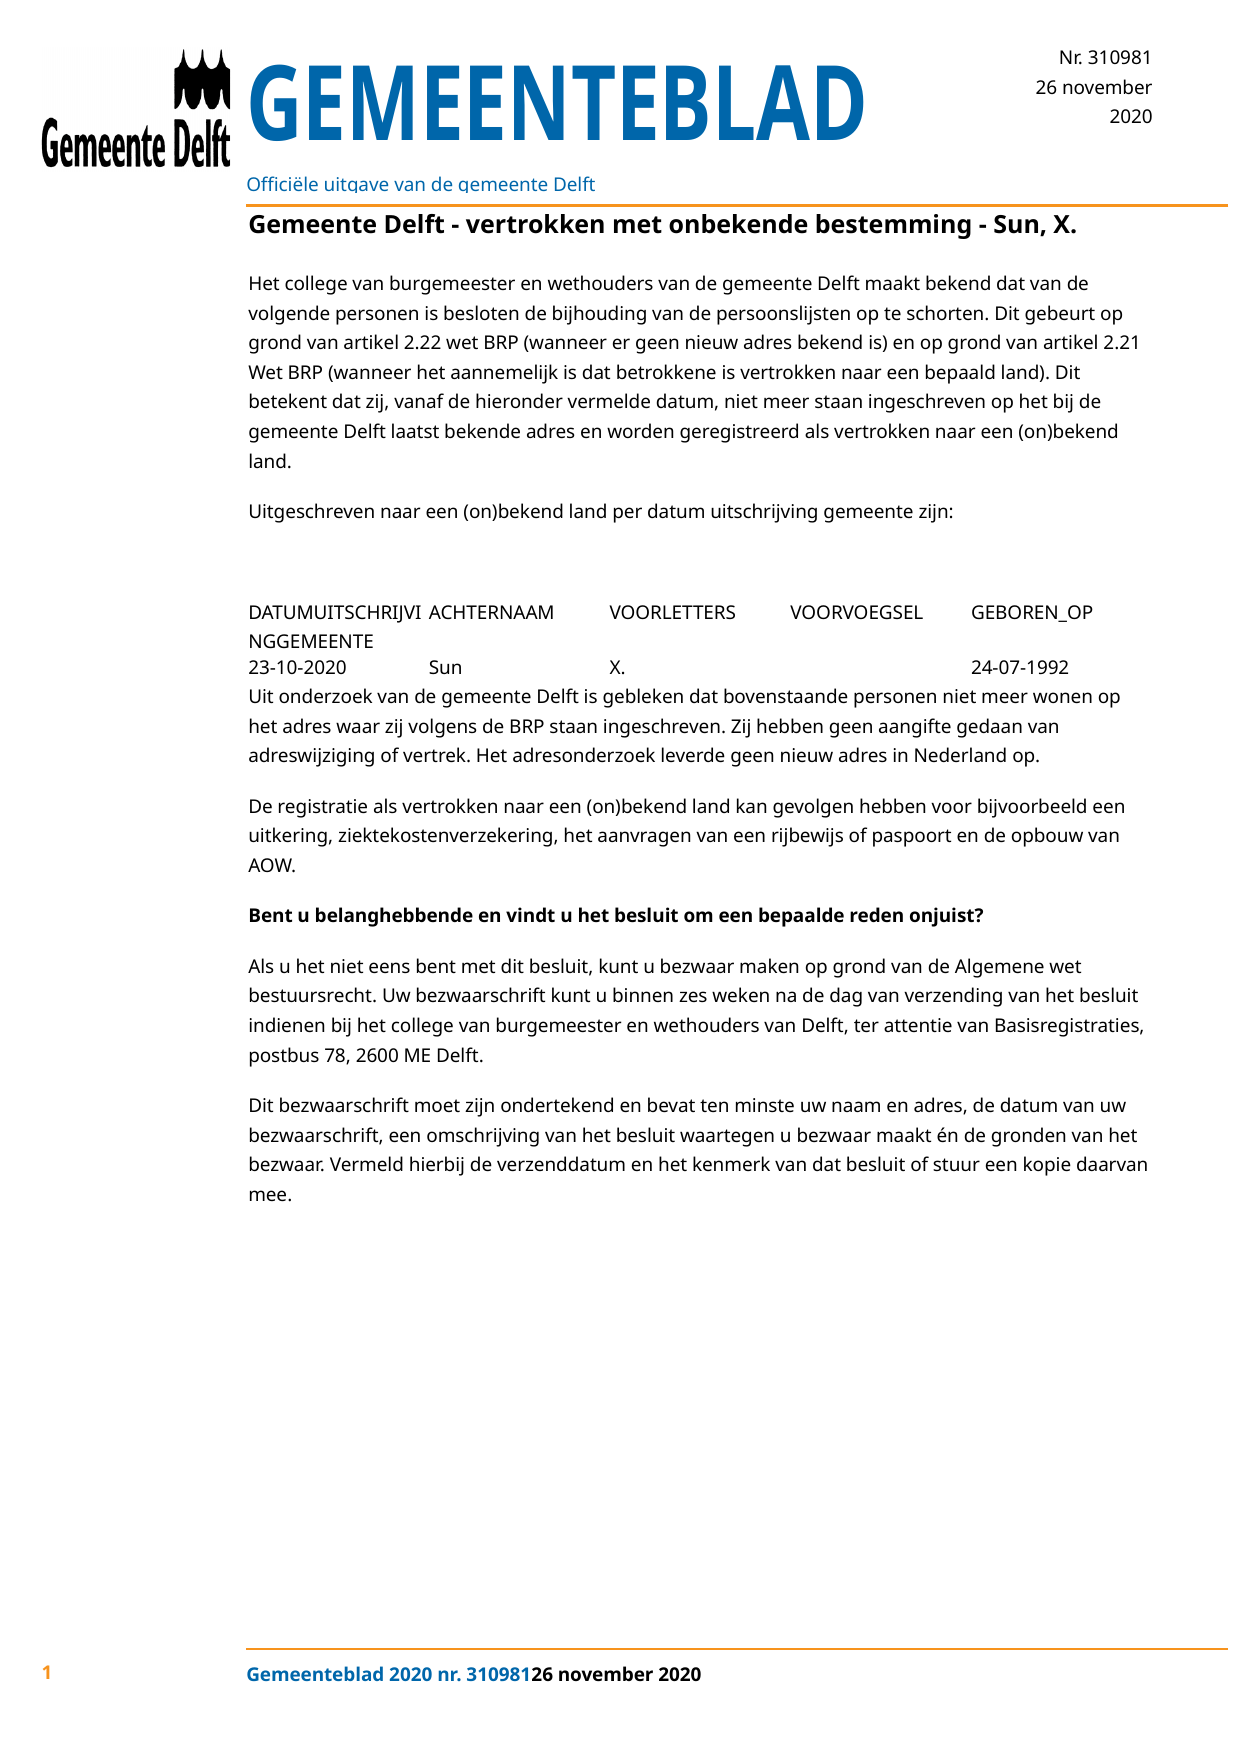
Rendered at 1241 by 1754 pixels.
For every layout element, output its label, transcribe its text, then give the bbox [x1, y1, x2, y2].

text Als u het niet eens bent met dit besluit, kunt u bezwaar maken op grond van de Algemene wet bestuursrecht. Uw bezwaarschrift kunt u binnen zes weken na de dag van verzending van het besluit indienen bij het college van burgemeester en wethouders van Delft, ter attentie van Basisregistraties, postbus 78, 2600 ME Delft. [248, 953, 1152, 1067]
table_header ACHTERNAAM [429, 599, 609, 654]
text De registratie als vertrokken naar een (on)bekend land kan gevolgen hebben voor bijvoorbeeld een uitkering, ziektekostenverzekering, het aanvragen van een rijbewijs of paspoort en de opbouw van AOW. [248, 793, 1152, 878]
text Uit onderzoek van de gemeente Delft is gebleken dat bovenstaande personen niet meer wonen op het adres waar zij volgens de BRP staan ingeschreven. Zij hebben geen aangifte gedaan van adreswijziging of vertrek. Het adresonderzoek leverde geen nieuw adres in Nederland op. [248, 683, 1152, 768]
table_cell X. [609, 655, 790, 680]
text Dit bezwaarschrift moet zijn ondertekend en bevat ten minste uw naam en adres, de datum van uw bezwaarschrift, een omschrijving van het besluit waartegen u bezwaar maakt én de gronden van het bezwaar. Vermeld hierbij de verzenddatum en het kenmerk van dat besluit of stuur een kopie daarvan mee. [248, 1092, 1152, 1207]
table_header VOORVOEGSEL [790, 599, 971, 654]
picture [41, 47, 231, 172]
text Bent u belanghebbende en vindt u het besluit om een bepaalde reden onjuist? [248, 903, 1152, 928]
table_header VOORLETTERS [609, 599, 790, 654]
table_cell 23-10-2020 [248, 655, 429, 680]
table_cell [790, 655, 971, 680]
table_cell Sun [429, 655, 609, 680]
text Gemeente Delft - vertrokken met onbekende bestemming - Sun, X. [248, 207, 1152, 241]
text Het college van burgemeester en wethouders van de gemeente Delft maakt bekend dat van de volgende personen is besloten de bijhouding van de persoonslijsten op te schorten. Dit gebeurt op grond van artikel 2.22 wet BRP (wanneer er geen nieuw adres bekend is) en op grond van artikel 2.21 Wet BRP (wanneer het aannemelijk is dat betrokkene is vertrokken naar een bepaald land). Dit betekent dat zij, vanaf de hieronder vermelde datum, niet meer staan ingeschreven op het bij de gemeente Delft laatst bekende adres en worden geregistreerd als vertrokken naar een (on)bekend land. [248, 270, 1152, 473]
table_cell 24-07-1992 [971, 655, 1152, 680]
table_header DATUMUITSCHRIJVINGGEMEENTE [248, 599, 429, 654]
text Uitgeschreven naar een (on)bekend land per datum uitschrijving gemeente zijn: [248, 498, 1152, 524]
table_header GEBOREN_OP [971, 599, 1152, 654]
